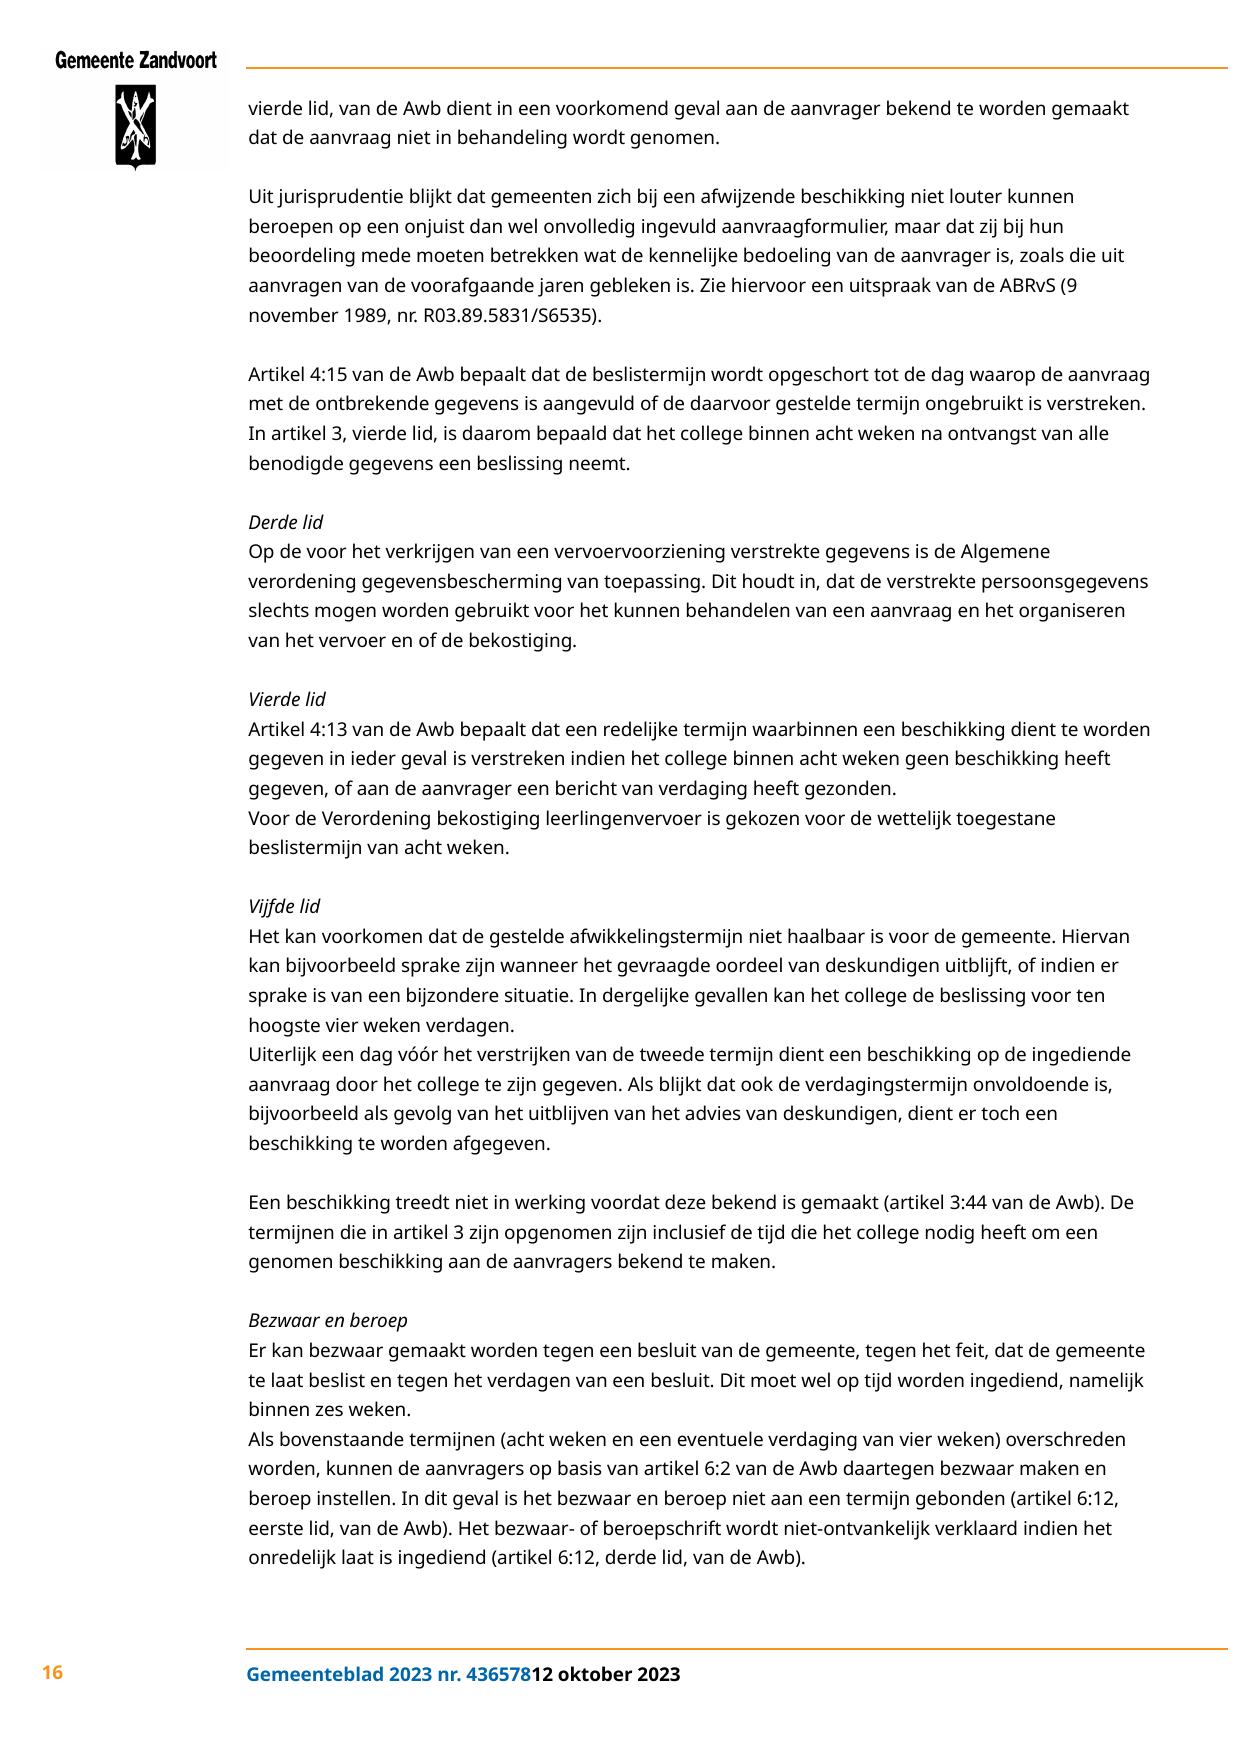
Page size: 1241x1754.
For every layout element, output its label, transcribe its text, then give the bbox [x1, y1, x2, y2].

text Op de voor het verkrijgen van een vervoervoorziening verstrekte gegevens is de Algemene verordening gegevensbescherming van toepassing. Dit houdt in, dat de verstrekte persoonsgegevens slechts mogen worden gebruikt voor het kunnen behandelen van een aanvraag en het organiseren van het vervoer en of de bekostiging. [248, 538, 1152, 653]
text Er kan bezwaar gemaakt worden tegen een besluit van de gemeente, tegen het feit, dat de gemeente te laat beslist en tegen het verdagen van een besluit. Dit moet wel op tijd worden ingediend, namelijk binnen zes weken. [248, 1337, 1152, 1422]
text Artikel 4:15 van de Awb bepaalt dat de beslistermijn wordt opgeschort tot de dag waarop de aanvraag met de ontbrekende gegevens is aangevuld of de daarvoor gestelde termijn ongebruikt is verstreken. In artikel 3, vierde lid, is daarom bepaald dat het college binnen acht weken na ontvangst van alle benodigde gegevens een beslissing neemt. [248, 361, 1152, 476]
text Het kan voorkomen dat de gestelde afwikkelingstermijn niet haalbaar is voor de gemeente. Hiervan kan bijvoorbeeld sprake zijn wanneer het gevraagde oordeel van deskundigen uitblijft, of indien er sprake is van een bijzondere situatie. In dergelijke gevallen kan het college de beslissing voor ten hoogste vier weken verdagen. [248, 923, 1152, 1038]
text Voor de Verordening bekostiging leerlingenvervoer is gekozen voor de wettelijk toegestane beslistermijn van acht weken. [248, 805, 1152, 860]
text Bezwaar en beroep [248, 1308, 1152, 1333]
text Een beschikking treedt niet in werking voordat deze bekend is gemaakt (artikel 3:44 van de Awb). De termijnen die in artikel 3 zijn opgenomen zijn inclusief de tijd die het college nodig heeft om een genomen beschikking aan de aanvragers bekend te maken. [248, 1189, 1152, 1274]
text vierde lid, van de Awb dient in een voorkomend geval aan de aanvrager bekend te worden gemaakt dat de aanvraag niet in behandeling wordt genomen. [248, 95, 1152, 150]
text Artikel 4:13 van de Awb bepaalt dat een redelijke termijn waarbinnen een beschikking dient te worden gegeven in ieder geval is verstreken indien het college binnen acht weken geen beschikking heeft gegeven, of aan de aanvrager een bericht van verdaging heeft gezonden. [248, 716, 1152, 801]
text Derde lid [248, 509, 1152, 535]
text Uit jurisprudentie blijkt dat gemeenten zich bij een afwijzende beschikking niet louter kunnen beroepen op een onjuist dan wel onvolledig ingevuld aanvraagformulier, maar dat zij bij hun beoordeling mede moeten betrekken wat de kennelijke bedoeling van de aanvrager is, zoals die uit aanvragen van de voorafgaande jaren gebleken is. Zie hiervoor een uitspraak van de ABRvS (9 november 1989, nr. R03.89.5831/S6535). [248, 183, 1152, 328]
text Als bovenstaande termijnen (acht weken en een eventuele verdaging van vier weken) overschreden worden, kunnen de aanvragers op basis van artikel 6:2 van de Awb daartegen bezwaar maken en beroep instellen. In dit geval is het bezwaar en beroep niet aan een termijn gebonden (artikel 6:12, eerste lid, van de Awb). Het bezwaar- of beroepschrift wordt niet-ontvankelijk verklaard indien het onredelijk laat is ingediend (artikel 6:12, derde lid, van de Awb). [248, 1426, 1152, 1570]
text Vierde lid [248, 686, 1152, 712]
text Vijfde lid [248, 893, 1152, 919]
text Uiterlijk een dag vóór het verstrijken van de tweede termijn dient een beschikking op de ingediende aanvraag door het college te zijn gegeven. Als blijkt dat ook de verdagingstermijn onvoldoende is, bijvoorbeeld als gevolg van het uitblijven van het advies van deskundigen, dient er toch een beschikking te worden afgegeven. [248, 1041, 1152, 1156]
picture [41, 47, 231, 172]
